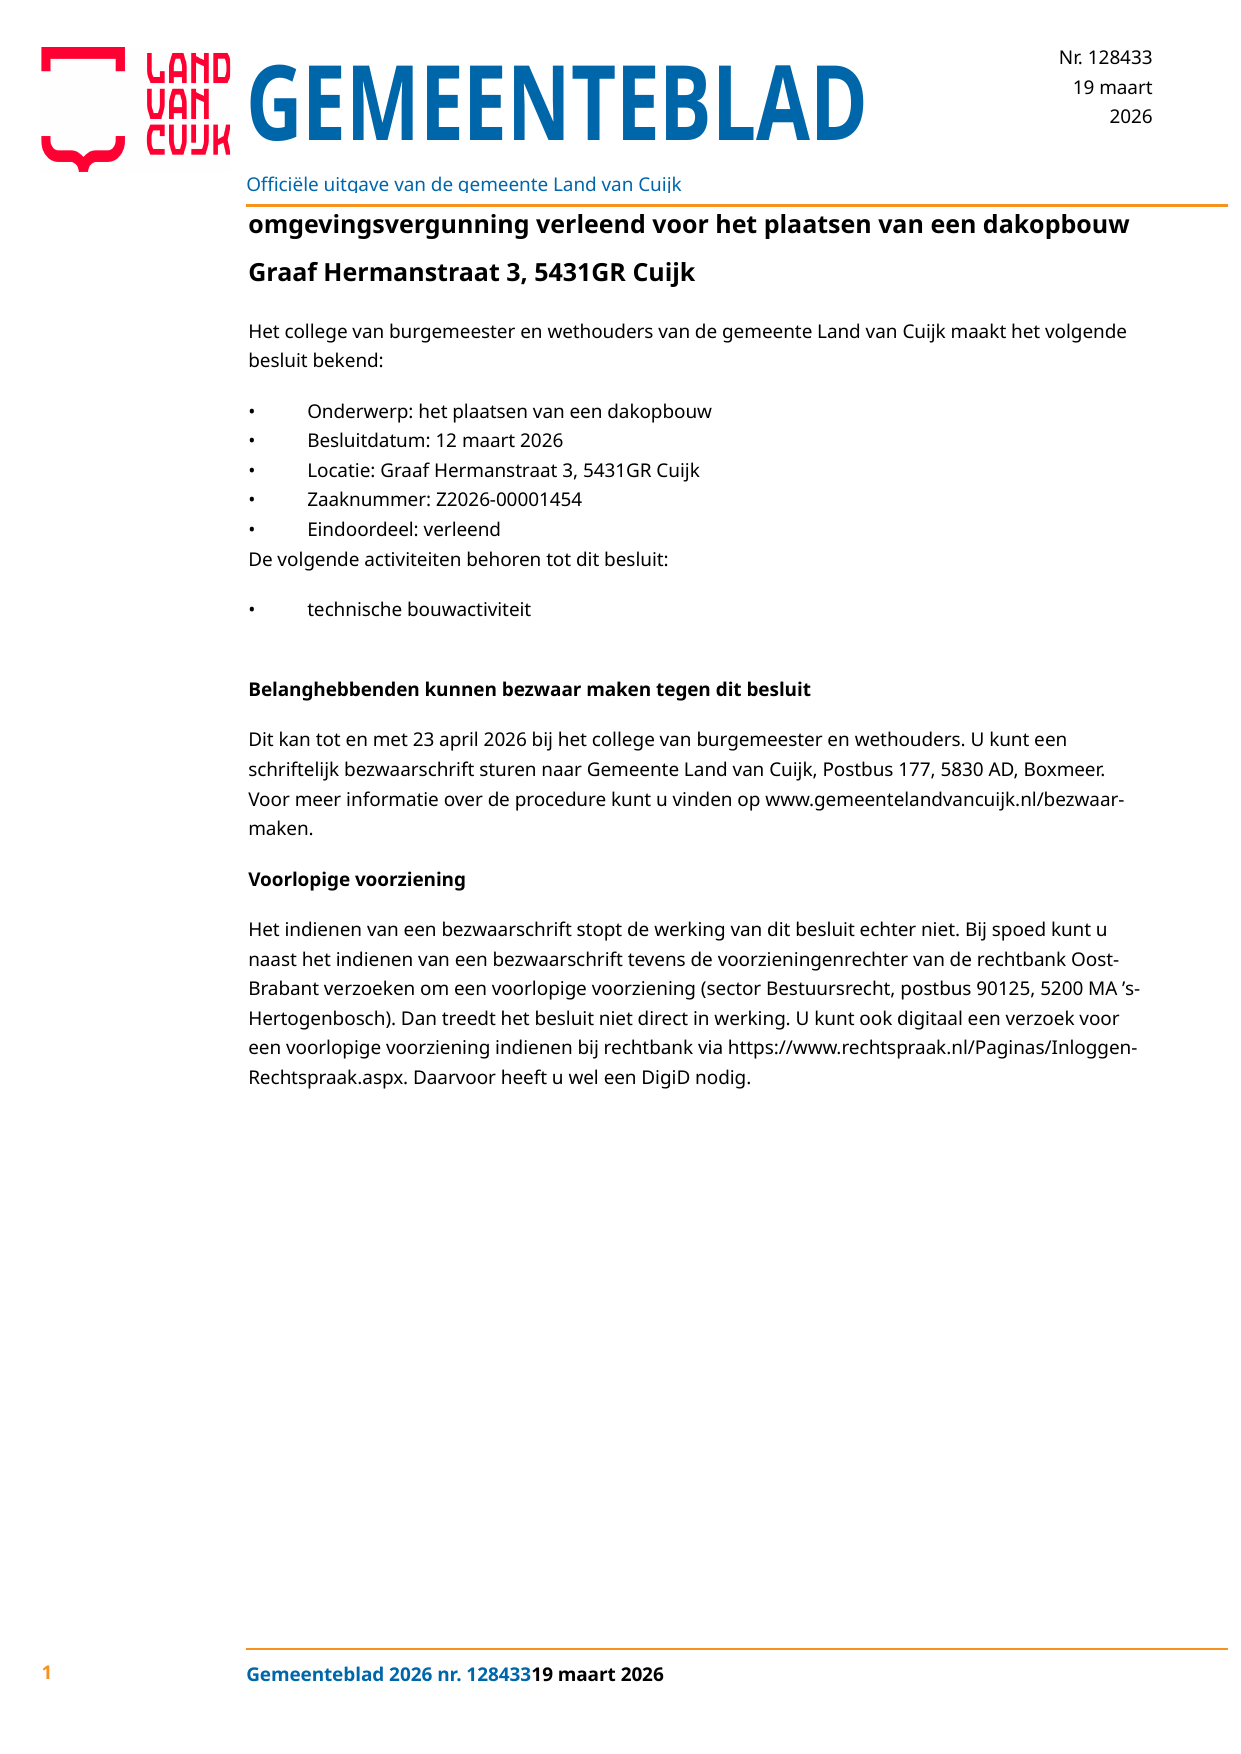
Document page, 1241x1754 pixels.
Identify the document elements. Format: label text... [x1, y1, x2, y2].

list Onderwerp: het plaatsen van een dakopbouw [248, 398, 1152, 424]
text Het indienen van een bezwaarschrift stopt de werking van dit besluit echter niet. Bij spoed kunt u naast het indienen van een bezwaarschrift tevens de voorzieningenrechter van de rechtbank Oost-Brabant verzoeken om een voorlopige voorziening (sector Bestuursrecht, postbus 90125, 5200 MA ’s-Hertogenbosch). Dan treedt het besluit niet direct in werking. U kunt ook digitaal een verzoek voor een voorlopige voorziening indienen bij rechtbank via https://www.rechtspraak.nl/Paginas/Inloggen-Rechtspraak.aspx. Daarvoor heeft u wel een DigiD nodig. [248, 916, 1152, 1090]
list technische bouwactiviteit [248, 596, 1152, 622]
picture [41, 47, 231, 172]
text Belanghebbenden kunnen bezwaar maken tegen dit besluit [248, 676, 1152, 702]
text omgevingsvergunning verleend voor het plaatsen van een dakopbouw Graaf Hermanstraat 3, 5431GR Cuijk [248, 207, 1152, 288]
list Zaaknummer: Z2026-00001454 [248, 487, 1152, 512]
list Eindoordeel: verleend [248, 516, 1152, 542]
text De volgende activiteiten behoren tot dit besluit: [248, 546, 1152, 572]
text Voorlopige voorziening [248, 866, 1152, 892]
text Het college van burgemeester en wethouders van de gemeente Land van Cuijk maakt het volgende besluit bekend: [248, 318, 1152, 373]
list Locatie: Graaf Hermanstraat 3, 5431GR Cuijk [248, 457, 1152, 483]
list Besluitdatum: 12 maart 2026 [248, 427, 1152, 453]
text Dit kan tot en met 23 april 2026 bij het college van burgemeester en wethouders. U kunt een schriftelijk bezwaarschrift sturen naar Gemeente Land van Cuijk, Postbus 177, 5830 AD, Boxmeer. Voor meer informatie over de procedure kunt u vinden op www.gemeentelandvancuijk.nl/bezwaar-maken. [248, 727, 1152, 841]
